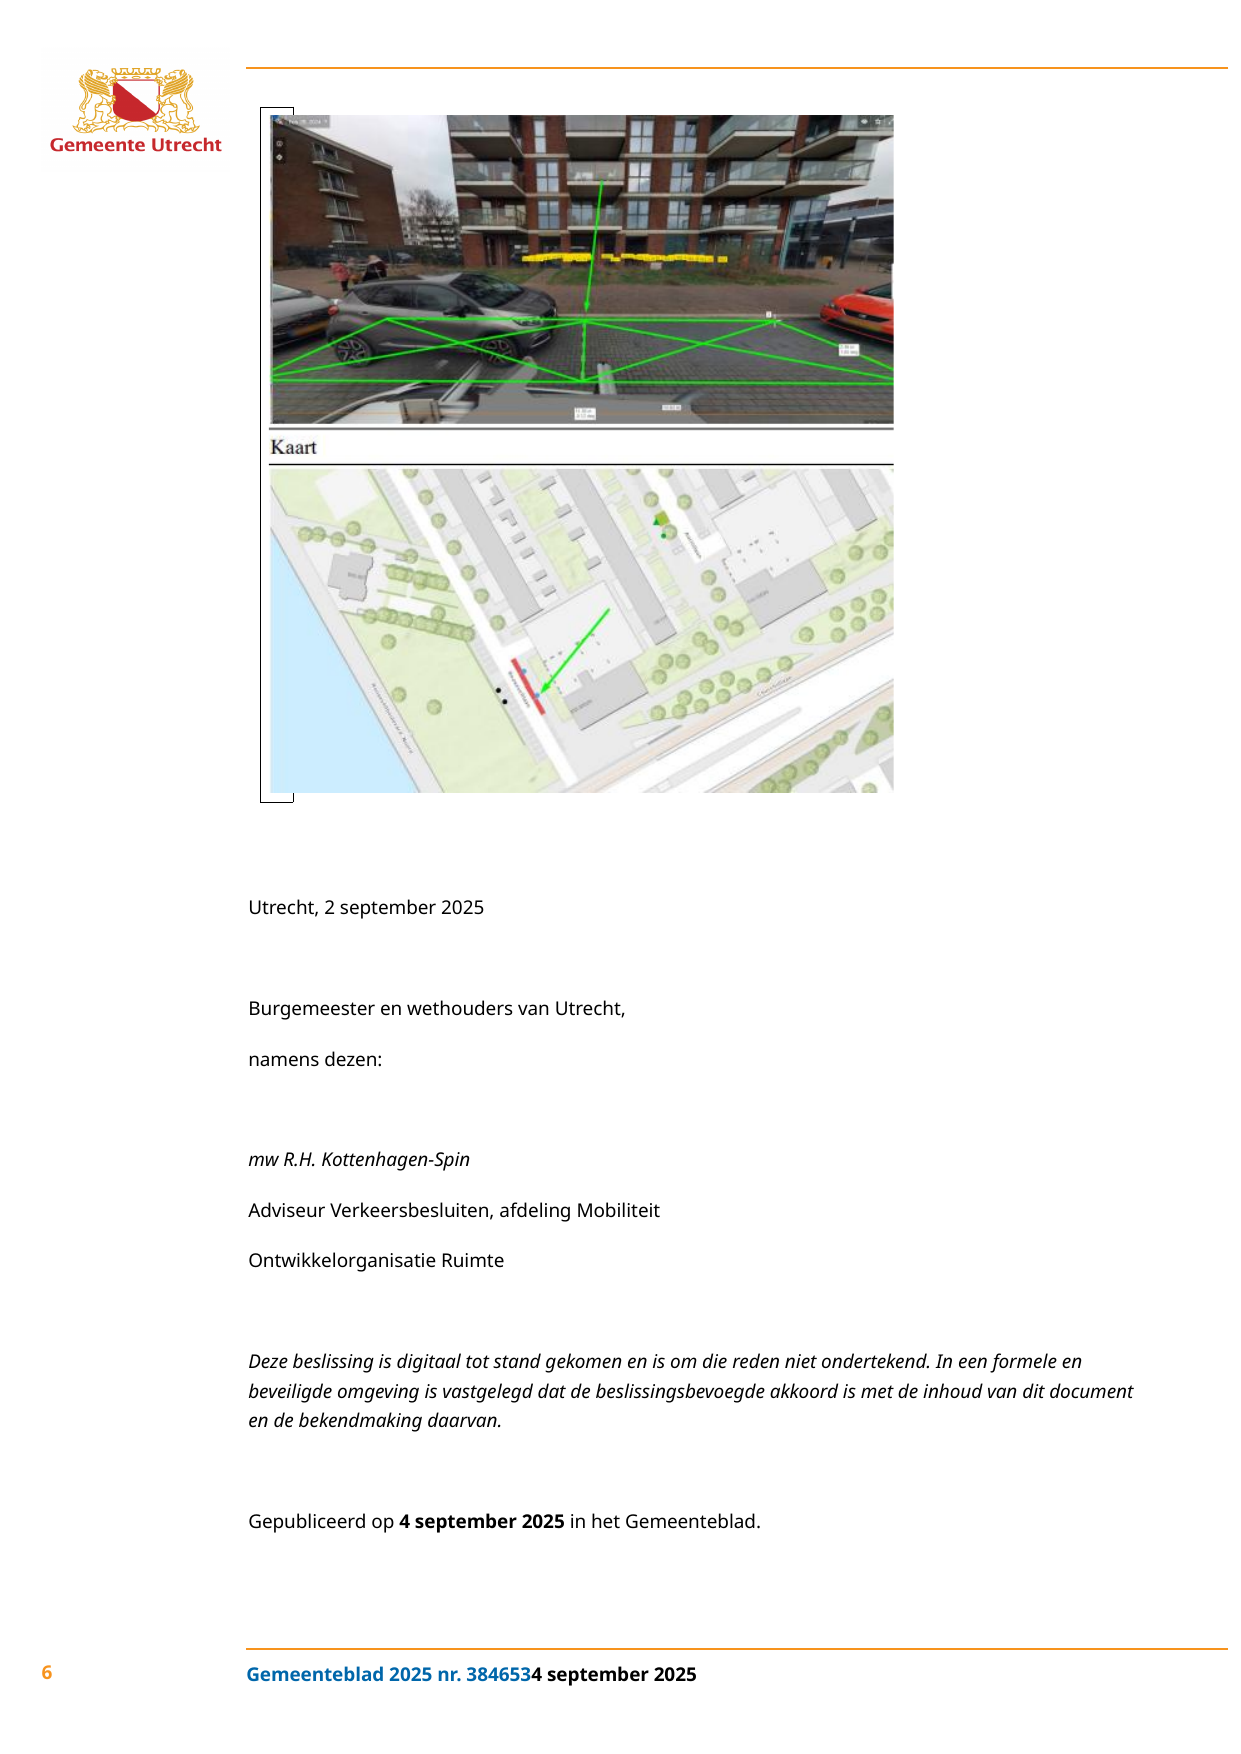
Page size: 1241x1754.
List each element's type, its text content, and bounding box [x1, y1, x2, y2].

picture [41, 47, 231, 172]
text Gepubliceerd op 4 september 2025 in het Gemeenteblad. [248, 1508, 1152, 1534]
text Adviseur Verkeersbesluiten, afdeling Mobiliteit [248, 1197, 1152, 1223]
text mw R.H. Kottenhagen-Spin [248, 1147, 1152, 1172]
text Ontwikkelorganisatie Ruimte [248, 1247, 1152, 1273]
text Utrecht, 2 september 2025 [248, 894, 1152, 920]
picture [268, 115, 894, 793]
text Burgemeester en wethouders van Utrecht, [248, 995, 1152, 1021]
text Deze beslissing is digitaal tot stand gekomen en is om die reden niet ondertekend. In een formele en beveiligde omgeving is vastgelegd dat de beslissingsbevoegde akkoord is met de inhoud van dit document en de bekendmaking daarvan. [248, 1348, 1152, 1433]
text namens dezen: [248, 1046, 1152, 1072]
